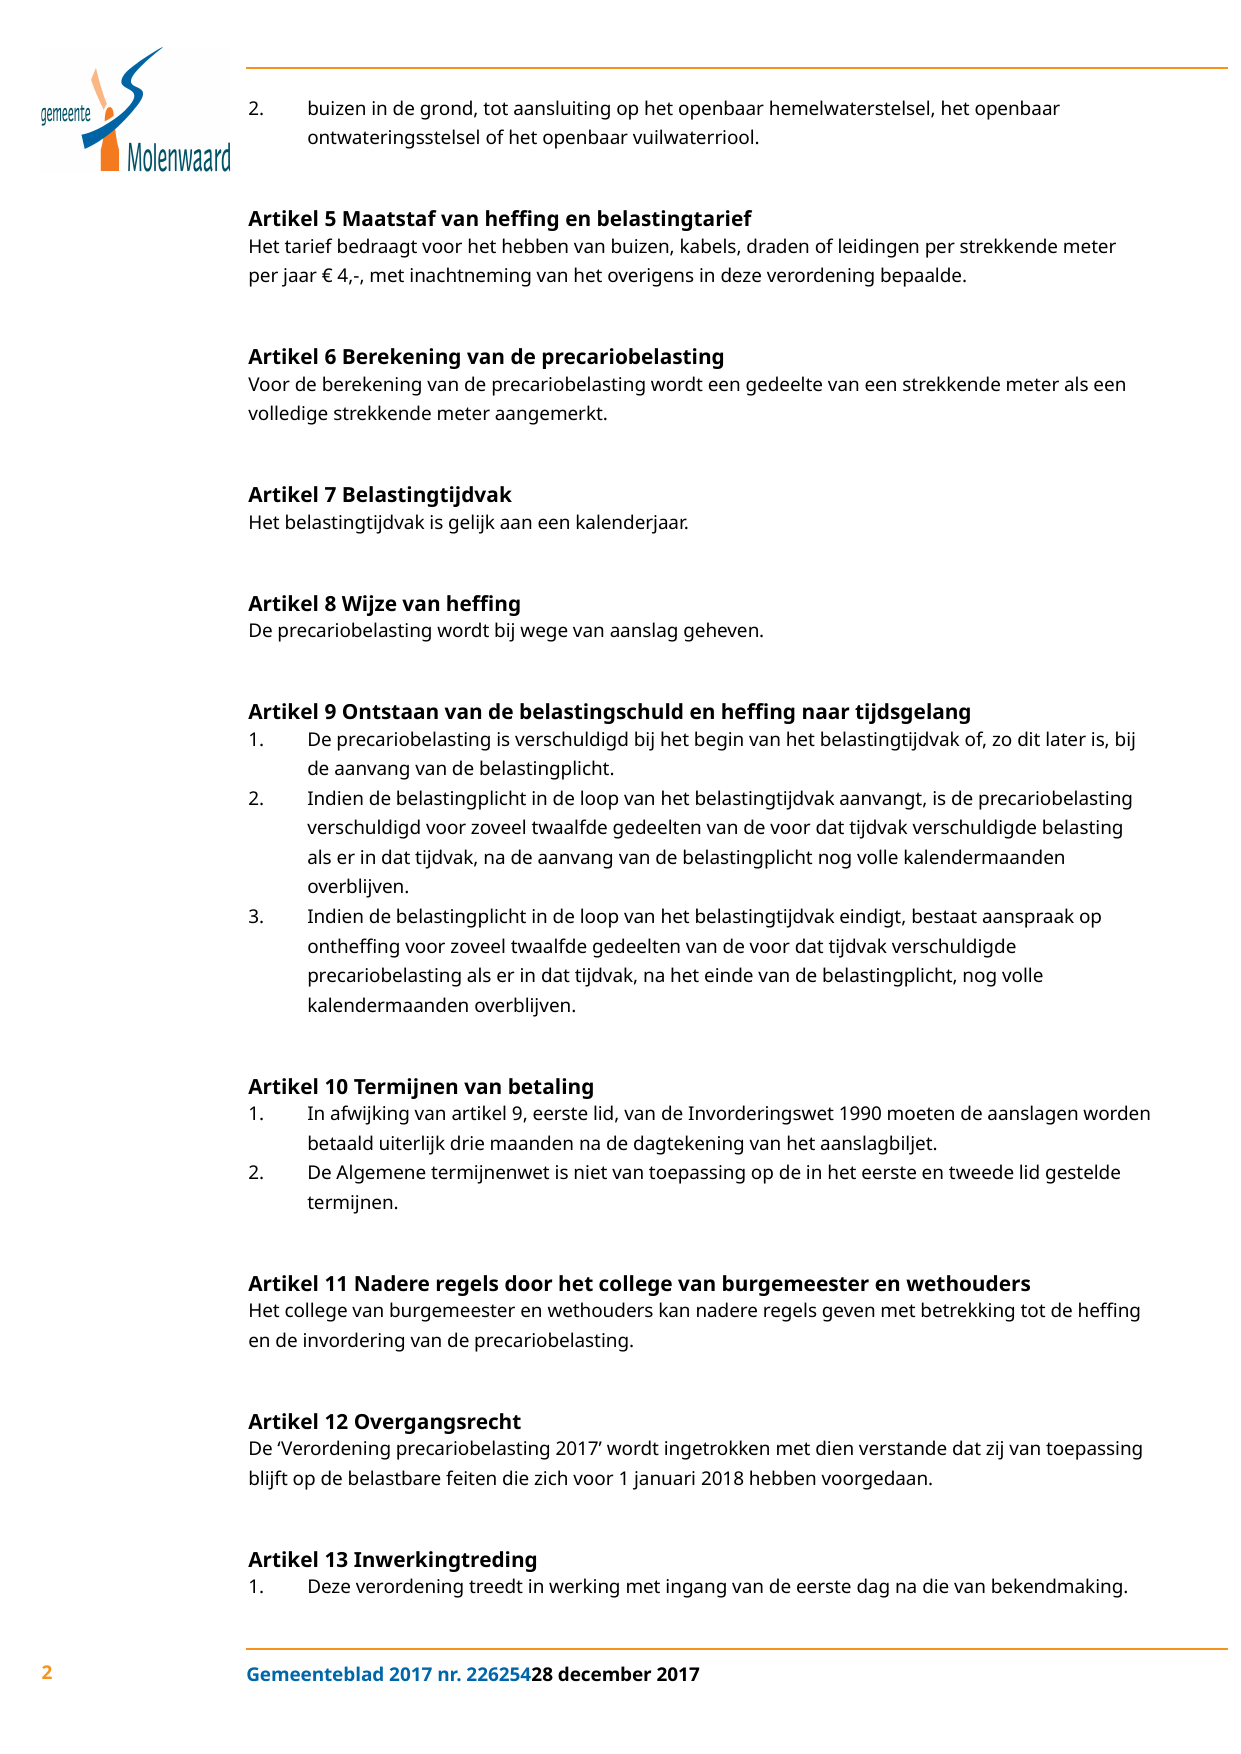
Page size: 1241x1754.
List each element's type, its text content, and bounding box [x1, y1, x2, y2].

list Indien de belastingplicht in de loop van het belastingtijdvak aanvangt, is de precariobelasting verschuldigd voor zoveel twaalfde gedeelten van de voor dat tijdvak verschuldigde belasting als er in dat tijdvak, na de aanvang van de belastingplicht nog volle kalendermaanden overblijven. [248, 785, 1152, 899]
text Artikel 9 Ontstaan van de belastingschuld en heffing naar tijdsgelang [248, 697, 1152, 726]
text Artikel 10 Termijnen van betaling [248, 1072, 1152, 1100]
text Het college van burgemeester en wethouders kan nadere regels geven met betrekking tot de heffing en de invordering van de precariobelasting. [248, 1298, 1152, 1353]
list De Algemene termijnenwet is niet van toepassing op de in het eerste en tweede lid gestelde termijnen. [248, 1159, 1152, 1215]
list Deze verordening treedt in werking met ingang van de eerste dag na die van bekendmaking. [248, 1574, 1152, 1599]
text Artikel 5 Maatstaf van heffing en belastingtarief [248, 204, 1152, 233]
text Artikel 8 Wijze van heffing [248, 589, 1152, 617]
text De ‘Verordening precariobelasting 2017’ wordt ingetrokken met dien verstande dat zij van toepassing blijft op de belastbare feiten die zich voor 1 januari 2018 hebben voorgedaan. [248, 1436, 1152, 1491]
text Artikel 7 Belastingtijdvak [248, 480, 1152, 509]
text Het belastingtijdvak is gelijk aan een kalenderjaar. [248, 509, 1152, 534]
list Indien de belastingplicht in de loop van het belastingtijdvak eindigt, bestaat aanspraak op ontheffing voor zoveel twaalfde gedeelten van de voor dat tijdvak verschuldigde precariobelasting als er in dat tijdvak, na het einde van de belastingplicht, nog volle kalendermaanden overblijven. [248, 903, 1152, 1018]
text De precariobelasting wordt bij wege van aanslag geheven. [248, 617, 1152, 643]
text Voor de berekening van de precariobelasting wordt een gedeelte van een strekkende meter als een volledige strekkende meter aangemerkt. [248, 371, 1152, 426]
list De precariobelasting is verschuldigd bij het begin van het belastingtijdvak of, zo dit later is, bij de aanvang van de belastingplicht. [248, 726, 1152, 781]
picture [41, 47, 231, 172]
text Artikel 12 Overgangsrecht [248, 1407, 1152, 1436]
list buizen in de grond, tot aansluiting op het openbaar hemelwaterstelsel, het openbaar ontwateringsstelsel of het openbaar vuilwaterriool. [248, 95, 1152, 150]
text Artikel 13 Inwerkingtreding [248, 1545, 1152, 1574]
text Het tarief bedraagt voor het hebben van buizen, kabels, draden of leidingen per strekkende meter per jaar € 4,-, met inachtneming van het overigens in deze verordening bepaalde. [248, 233, 1152, 288]
list In afwijking van artikel 9, eerste lid, van de Invorderingswet 1990 moeten de aanslagen worden betaald uiterlijk drie maanden na de dagtekening van het aanslagbiljet. [248, 1100, 1152, 1156]
text Artikel 11 Nadere regels door het college van burgemeester en wethouders [248, 1269, 1152, 1298]
text Artikel 6 Berekening van de precariobelasting [248, 342, 1152, 371]
